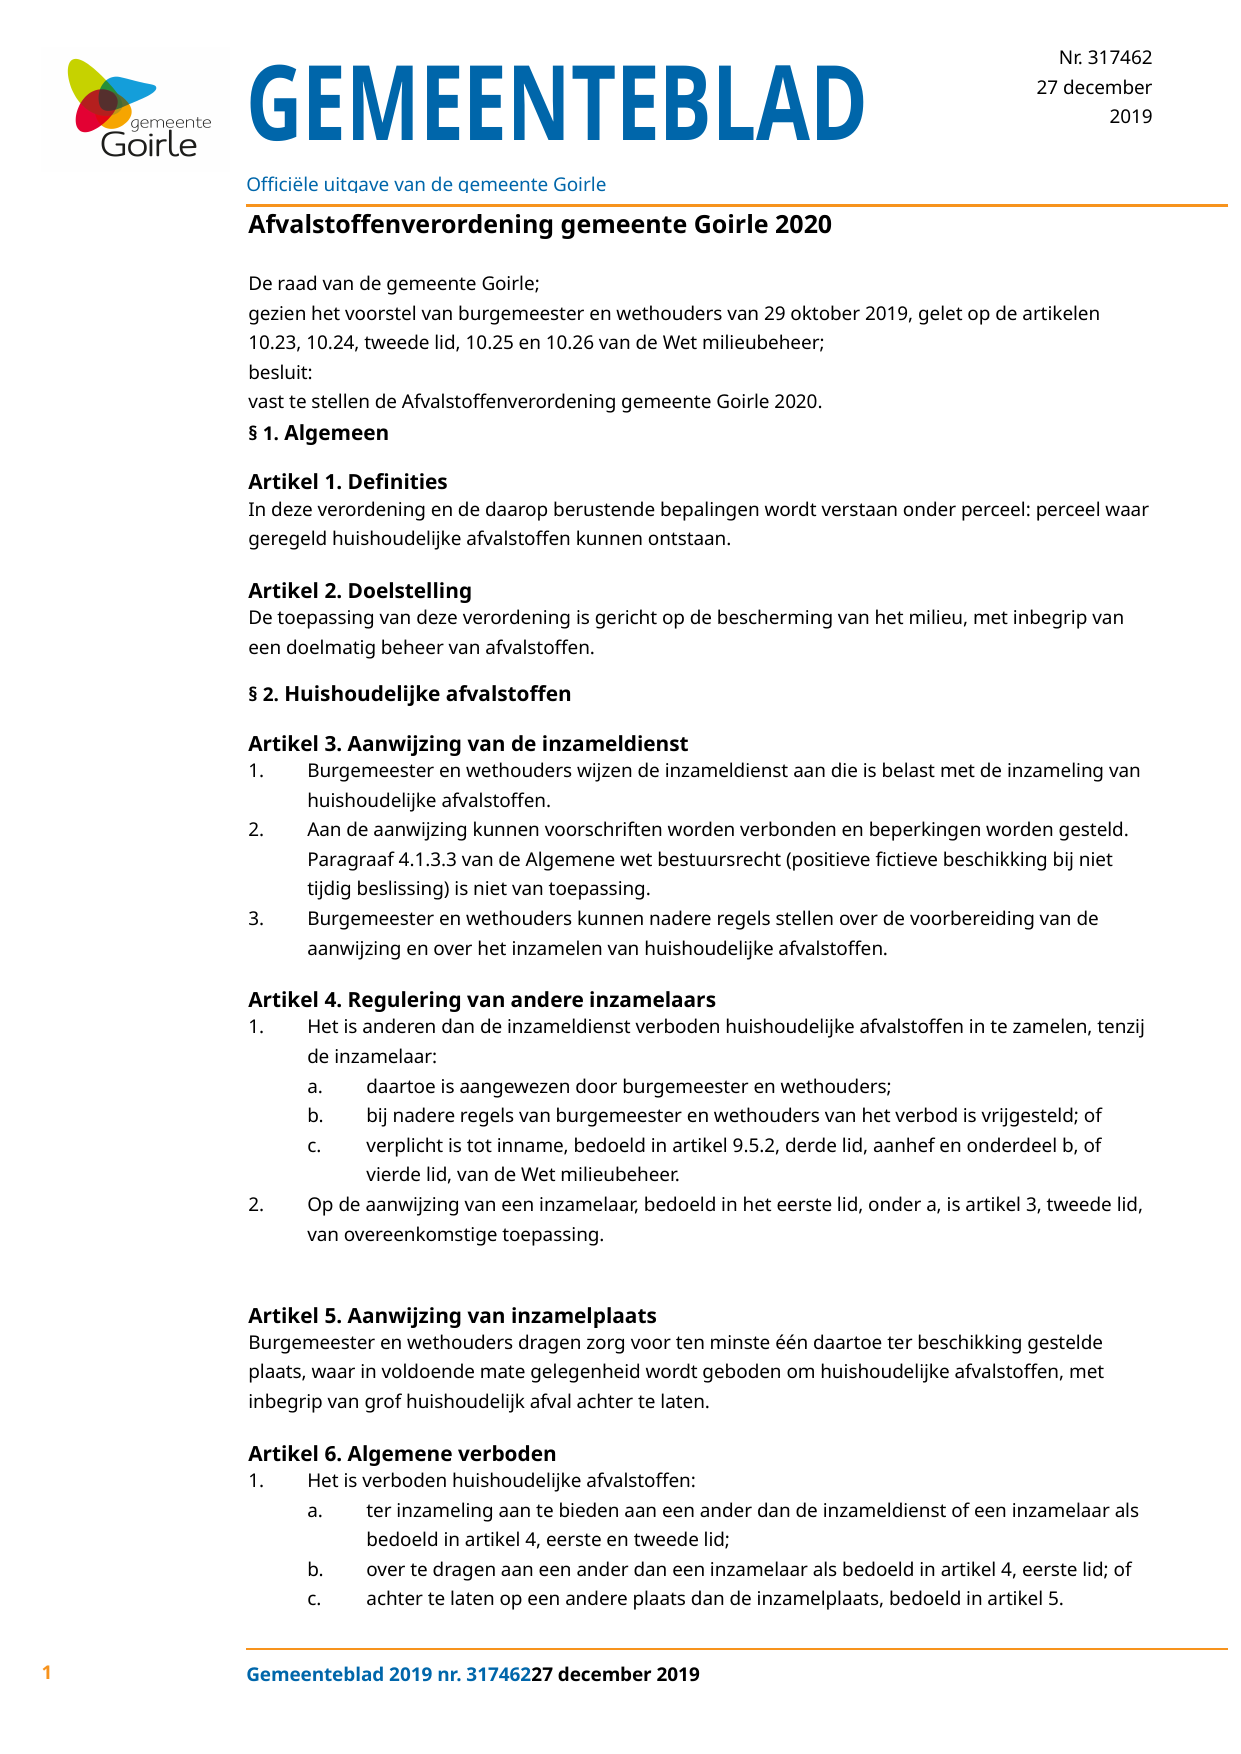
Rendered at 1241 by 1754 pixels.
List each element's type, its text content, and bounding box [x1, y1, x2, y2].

list daartoe is aangewezen door burgemeester en wethouders; [307, 1073, 1152, 1098]
text gezien het voorstel van burgemeester en wethouders van 29 oktober 2019, gelet op de artikelen 10.23, 10.24, tweede lid, 10.25 en 10.26 van de Wet milieubeheer; [248, 300, 1152, 355]
text De toepassing van deze verordening is gericht op de bescherming van het milieu, met inbegrip van een doelmatig beheer van afvalstoffen. [248, 604, 1152, 660]
text Burgemeester en wethouders dragen zorg voor ten minste één daartoe ter beschikking gestelde plaats, waar in voldoende mate gelegenheid wordt geboden om huishoudelijke afvalstoffen, met inbegrip van grof huishoudelijk afval achter te laten. [248, 1329, 1152, 1414]
text In deze verordening en de daarop berustende bepalingen wordt verstaan onder perceel: perceel waar geregeld huishoudelijke afvalstoffen kunnen ontstaan. [248, 496, 1152, 551]
text Artikel 2. Doelstelling [248, 576, 1152, 604]
list over te dragen aan een ander dan een inzamelaar als bedoeld in artikel 4, eerste lid; of [307, 1556, 1152, 1582]
text besluit: [248, 359, 1152, 385]
text Afvalstoffenverordening gemeente Goirle 2020 [248, 207, 1152, 241]
text § 2. Huishoudelijke afvalstoffen [248, 679, 1152, 708]
list Het is verboden huishoudelijke afvalstoffen: [248, 1467, 1152, 1493]
text De raad van de gemeente Goirle; [248, 270, 1152, 296]
list ter inzameling aan te bieden aan een ander dan de inzameldienst of een inzamelaar als bedoeld in artikel 4, eerste en tweede lid; [307, 1497, 1152, 1552]
list bij nadere regels van burgemeester en wethouders van het verbod is vrijgesteld; of [307, 1102, 1152, 1128]
list Op de aanwijzing van een inzamelaar, bedoeld in het eerste lid, onder a, is artikel 3, tweede lid, van overeenkomstige toepassing. [248, 1191, 1152, 1246]
text Artikel 3. Aanwijzing van de inzameldienst [248, 729, 1152, 757]
text Artikel 1. Definities [248, 467, 1152, 496]
text Artikel 5. Aanwijzing van inzamelplaats [248, 1301, 1152, 1329]
text Artikel 4. Regulering van andere inzamelaars [248, 985, 1152, 1014]
list verplicht is tot inname, bedoeld in artikel 9.5.2, derde lid, aanhef en onderdeel b, of vierde lid, van de Wet milieubeheer. [307, 1132, 1152, 1187]
list Burgemeester en wethouders kunnen nadere regels stellen over de voorbereiding van de aanwijzing en over het inzamelen van huishoudelijke afvalstoffen. [248, 905, 1152, 961]
list achter te laten op een andere plaats dan de inzamelplaats, bedoeld in artikel 5. [307, 1586, 1152, 1611]
picture [41, 47, 231, 172]
list Aan de aanwijzing kunnen voorschriften worden verbonden en beperkingen worden gesteld. Paragraaf 4.1.3.3 van de Algemene wet bestuursrecht (positieve fictieve beschikking bij niet tijdig beslissing) is niet van toepassing. [248, 816, 1152, 901]
list Het is anderen dan de inzameldienst verboden huishoudelijke afvalstoffen in te zamelen, tenzij de inzamelaar: [248, 1014, 1152, 1069]
text Artikel 6. Algemene verboden [248, 1439, 1152, 1467]
list Burgemeester en wethouders wijzen de inzameldienst aan die is belast met de inzameling van huishoudelijke afvalstoffen. [248, 757, 1152, 813]
text § 1. Algemeen [248, 418, 1152, 447]
text vast te stellen de Afvalstoffenverordening gemeente Goirle 2020. [248, 389, 1152, 414]
